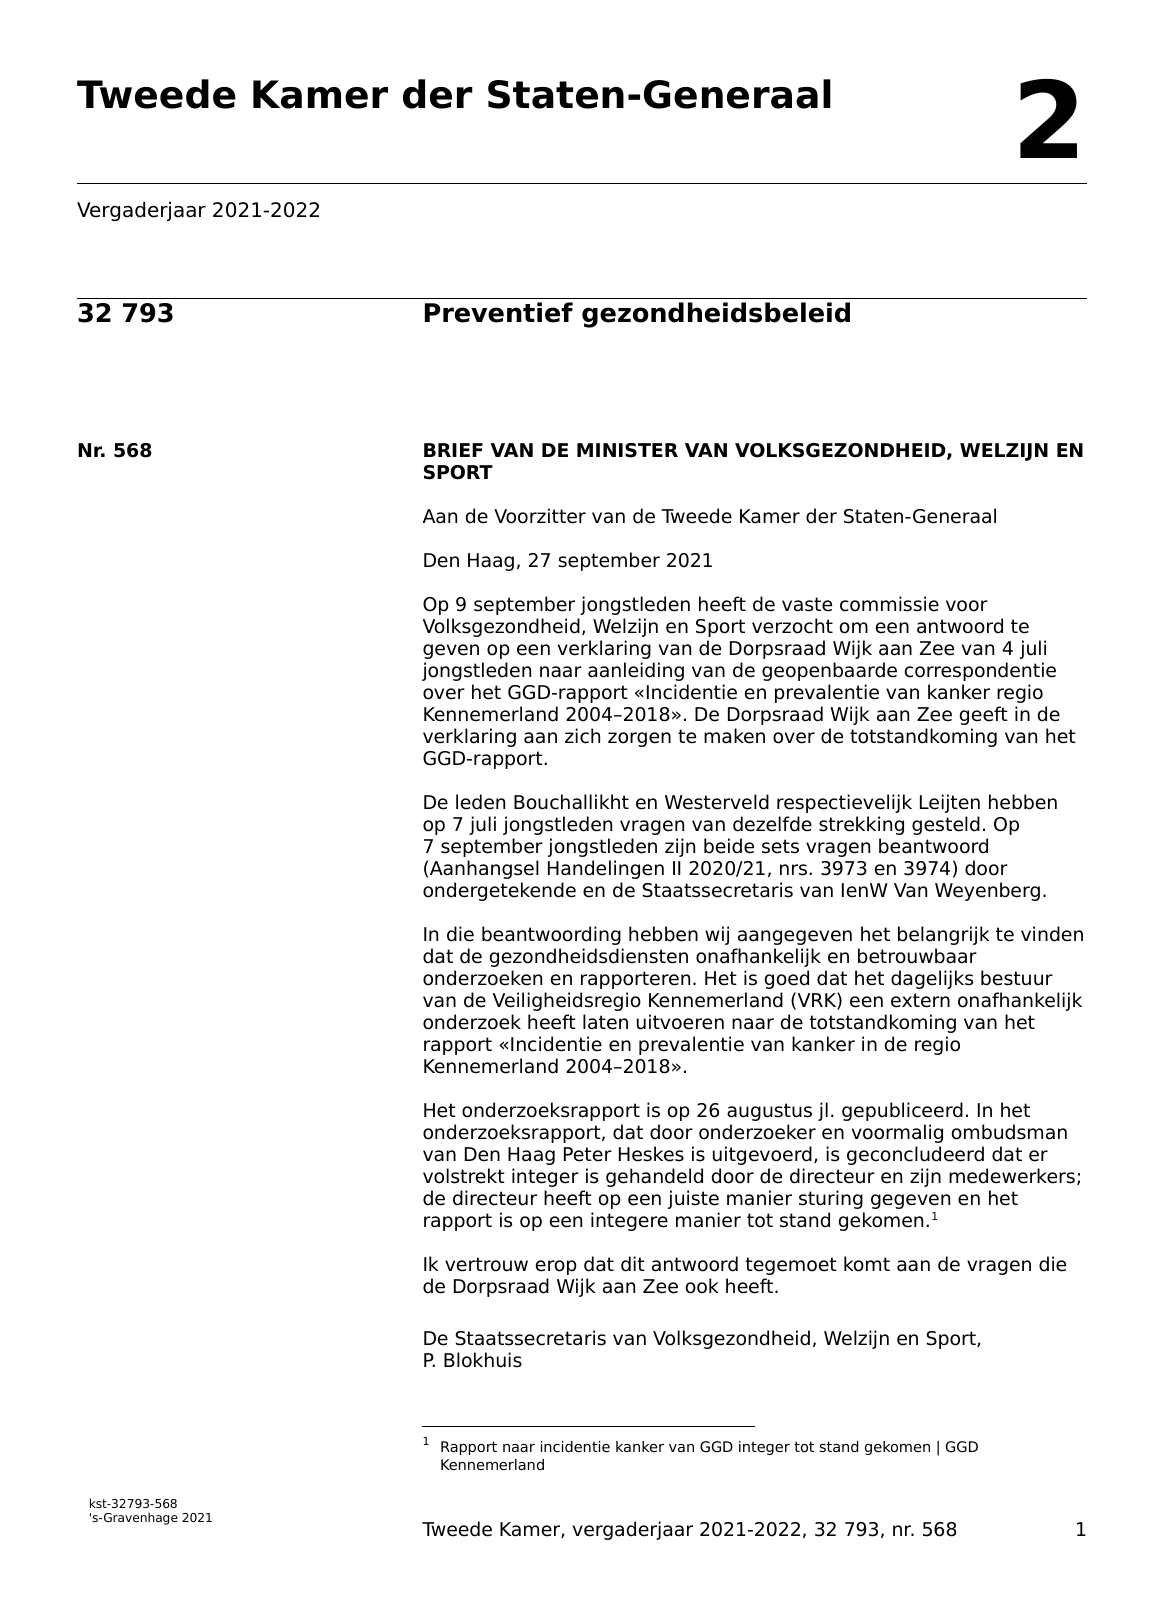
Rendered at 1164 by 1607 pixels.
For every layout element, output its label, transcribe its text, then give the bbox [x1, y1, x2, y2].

text In die beantwoording hebben wij aangegeven het belangrijk te vinden dat de gezondheidsdiensten onafhankelijk en betrouwbaar onderzoeken en rapporteren. Het is goed dat het dagelijks bestuur van de Veiligheidsregio Kennemerland (VRK) een extern onafhankelijk onderzoek heeft laten uitvoeren naar de totstandkoming van het rapport «Incidentie en prevalentie van kanker in de regio Kennemerland 2004–2018». [422, 924, 1087, 1078]
text kst-32793-568 [88, 1497, 323, 1511]
text Op 9 september jongstleden heeft de vaste commissie voor Volksgezondheid, Welzijn en Sport verzocht om een antwoord te geven op een verklaring van de Dorpsraad Wijk aan Zee van 4 juli jongstleden naar aanleiding van de geopenbaarde correspondentie over het GGD-rapport «Incidentie en prevalentie van kanker regio Kennemerland 2004–2018». De Dorpsraad Wijk aan Zee geeft in de verklaring aan zich zorgen te maken over de totstandkoming van het GGD-rapport. [422, 594, 1087, 770]
text 's-Gravenhage 2021 [88, 1511, 323, 1525]
subtitle 32 793 Preventief gezondheidsbeleid [77, 299, 1087, 329]
text Het onderzoeksrapport is op 26 augustus jl. gepubliceerd. In het onderzoeksrapport, dat door onderzoeker en voormalig ombudsman van Den Haag Peter Heskes is uitgevoerd, is geconcludeerd dat er volstrekt integer is gehandeld door de directeur en zijn medewerkers; de directeur heeft op een juiste manier sturing gegeven en het rapport is op een integere manier tot stand gekomen. [422, 1100, 1087, 1232]
text Aan de Voorzitter van de Tweede Kamer der Staten-Generaal [422, 506, 1087, 528]
table_header Tweede Kamer der Staten-Generaal [77, 59, 886, 183]
text Den Haag, 27 september 2021 [422, 550, 1087, 572]
subtitle Nr. 568 BRIEF VAN DE MINISTER VAN VOLKSGEZONDHEID, WELZIJN EN SPORT [77, 440, 1087, 484]
text Rapport naar incidentie kanker van GGD integer tot stand gekomen | GGD Kennemerland [422, 1435, 1087, 1474]
table_cell Vergaderjaar 2021-2022 [77, 184, 1087, 298]
table_header 2 [886, 59, 1087, 183]
text Ik vertrouw erop dat dit antwoord tegemoet komt aan de vragen die de Dorpsraad Wijk aan Zee ook heeft. [422, 1254, 1087, 1298]
text De Staatssecretaris van Volksgezondheid, Welzijn en Sport, P. Blokhuis [422, 1328, 1087, 1372]
text De leden Bouchallikht en Westerveld respectievelijk Leijten hebben op 7 juli jongstleden vragen van dezelfde strekking gesteld. Op 7 september jongstleden zijn beide sets vragen beantwoord (Aanhangsel Handelingen II 2020/21, nrs. 3973 en 3974) door ondergetekende en de Staatssecretaris van IenW Van Weyenberg. [422, 792, 1087, 902]
